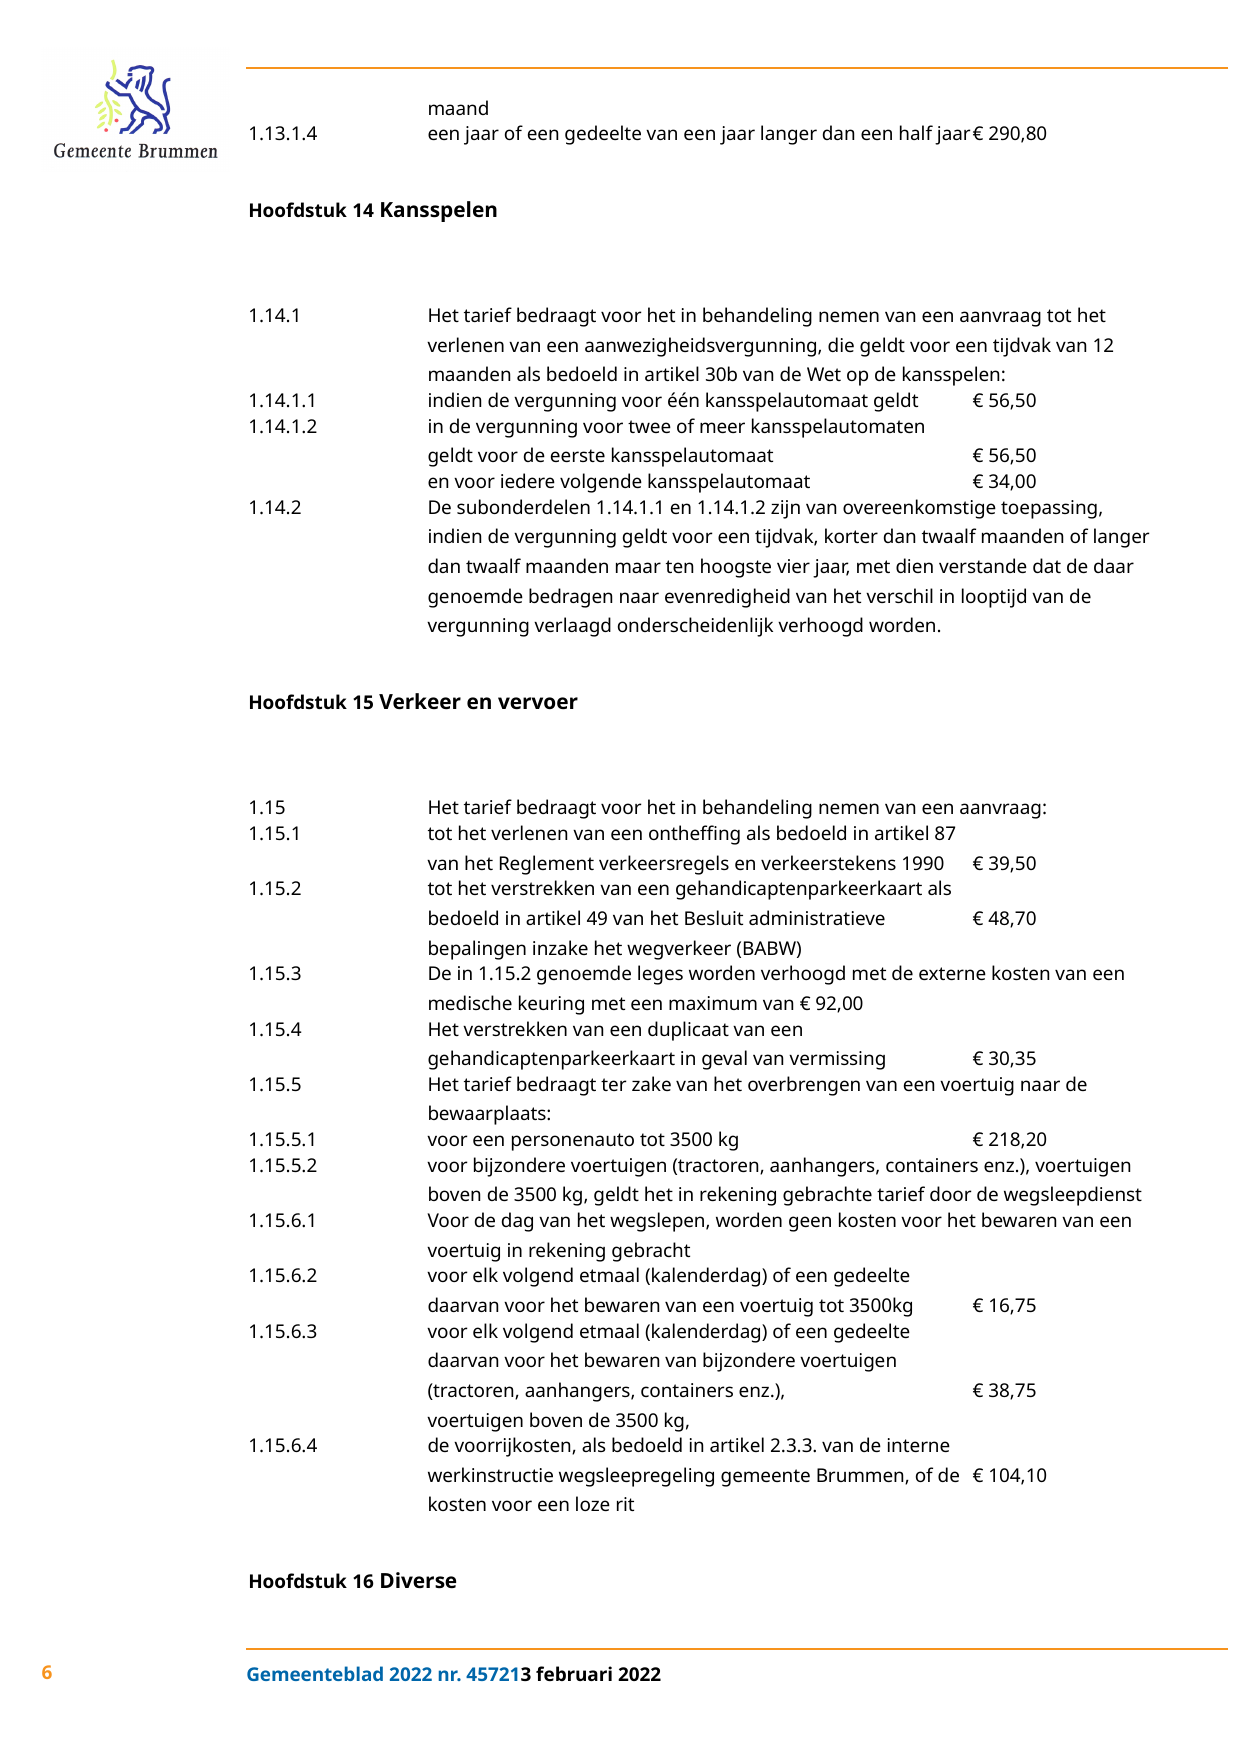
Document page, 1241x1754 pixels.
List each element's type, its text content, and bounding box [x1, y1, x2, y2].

table_cell de voorrijkosten, als bedoeld in artikel 2.3.3. van de interne werkinstructie wegsleepregeling gemeente Brummen, of de kosten voor een loze rit [427, 1433, 972, 1517]
text Hoofdstuk 14 Kansspelen [248, 195, 1152, 223]
table_cell € 38,75 [973, 1318, 1152, 1432]
table_cell 1.15.5.2 [248, 1152, 427, 1207]
table_cell 1.15.6.4 [248, 1433, 427, 1517]
table_cell 1.15.5 [248, 1071, 427, 1126]
table_cell 1.15.6.3 [248, 1318, 427, 1432]
table_cell voor bijzondere voertuigen (tractoren, aanhangers, containers enz.), voertuigen boven de 3500 kg, geldt het in rekening gebrachte tarief door de wegsleepdienst [427, 1152, 1152, 1207]
table_cell voor elk volgend etmaal (kalenderdag) of een gedeelte daarvan voor het bewaren van een voertuig tot 3500kg [427, 1263, 972, 1318]
table_cell Het tarief bedraagt ter zake van het overbrengen van een voertuig naar de bewaarplaats: [427, 1071, 1152, 1126]
table_cell [248, 95, 427, 121]
table_cell Het verstrekken van een duplicaat van een gehandicaptenparkeerkaart in geval van vermissing [427, 1016, 972, 1071]
table_cell 1.15.6.1 [248, 1208, 427, 1263]
table_cell voor elk volgend etmaal (kalenderdag) of een gedeelte daarvan voor het bewaren van bijzondere voertuigen (tractoren, aanhangers, containers enz.), voertuigen boven de 3500 kg, [427, 1318, 972, 1432]
picture [41, 47, 231, 172]
table_cell € 30,35 [973, 1016, 1152, 1071]
table_cell 1.15.5.1 [248, 1126, 427, 1152]
table_cell maand [427, 95, 972, 121]
table_cell 1.15.4 [248, 1016, 427, 1071]
text Hoofdstuk 16 Diverse [248, 1566, 1152, 1595]
table_cell € 56,50 [973, 388, 1152, 413]
table_cell € 34,00 [973, 469, 1152, 494]
table_cell 1.15.1 [248, 820, 427, 876]
table_cell De in 1.15.2 genoemde leges worden verhoogd met de externe kosten van een medische keuring met een maximum van € 92,00 [427, 960, 1152, 1016]
table_cell 1.13.1.4 [248, 121, 427, 146]
table_cell in de vergunning voor twee of meer kansspelautomaten geldt voor de eerste kansspelautomaat [427, 413, 972, 468]
table_cell 1.14.1.2 [248, 413, 427, 468]
table_cell 1.14.1.1 [248, 388, 427, 413]
table_cell 1.15.3 [248, 960, 427, 1016]
table_cell een jaar of een gedeelte van een jaar langer dan een half jaar [427, 121, 972, 146]
table_header 1.14.1 [248, 303, 427, 387]
table_cell indien de vergunning voor één kansspelautomaat geldt [427, 388, 972, 413]
table_header Het tarief bedraagt voor het in behandeling nemen van een aanvraag: [427, 795, 1152, 820]
table_header 1.15 [248, 795, 427, 820]
table_cell € 39,50 [973, 820, 1152, 876]
table_cell De subonderdelen 1.14.1.1 en 1.14.1.2 zijn van overeenkomstige toepassing, indien de vergunning geldt voor een tijdvak, korter dan twaalf maanden of langer dan twaalf maanden maar ten hoogste vier jaar, met dien verstande dat de daar genoemde bedragen naar evenredigheid van het verschil in looptijd van de vergunning verlaagd onderscheidenlijk verhoogd worden. [427, 494, 1152, 638]
table_cell € 104,10 [973, 1433, 1152, 1517]
table_cell 1.15.2 [248, 876, 427, 960]
table_cell [248, 469, 427, 494]
table_cell € 218,20 [973, 1126, 1152, 1152]
table_cell tot het verlenen van een ontheffing als bedoeld in artikel 87 van het Reglement verkeersregels en verkeerstekens 1990 [427, 820, 972, 876]
table_cell € 56,50 [973, 413, 1152, 468]
table_cell voor een personenauto tot 3500 kg [427, 1126, 972, 1152]
table_cell [973, 95, 1152, 121]
table_cell € 290,80 [973, 121, 1152, 146]
table_cell € 16,75 [973, 1263, 1152, 1318]
table_cell Voor de dag van het wegslepen, worden geen kosten voor het bewaren van een voertuig in rekening gebracht [427, 1208, 1152, 1263]
table_cell € 48,70 [973, 876, 1152, 960]
table_cell tot het verstrekken van een gehandicaptenparkeerkaart als bedoeld in artikel 49 van het Besluit administratieve bepalingen inzake het wegverkeer (BABW) [427, 876, 972, 960]
text Hoofdstuk 15 Verkeer en vervoer [248, 687, 1152, 716]
table_header Het tarief bedraagt voor het in behandeling nemen van een aanvraag tot het verlenen van een aanwezigheidsvergunning, die geldt voor een tijdvak van 12 maanden als bedoeld in artikel 30b van de Wet op de kansspelen: [427, 303, 1152, 387]
table_cell en voor iedere volgende kansspelautomaat [427, 469, 972, 494]
table_cell 1.14.2 [248, 494, 427, 638]
table_cell 1.15.6.2 [248, 1263, 427, 1318]
